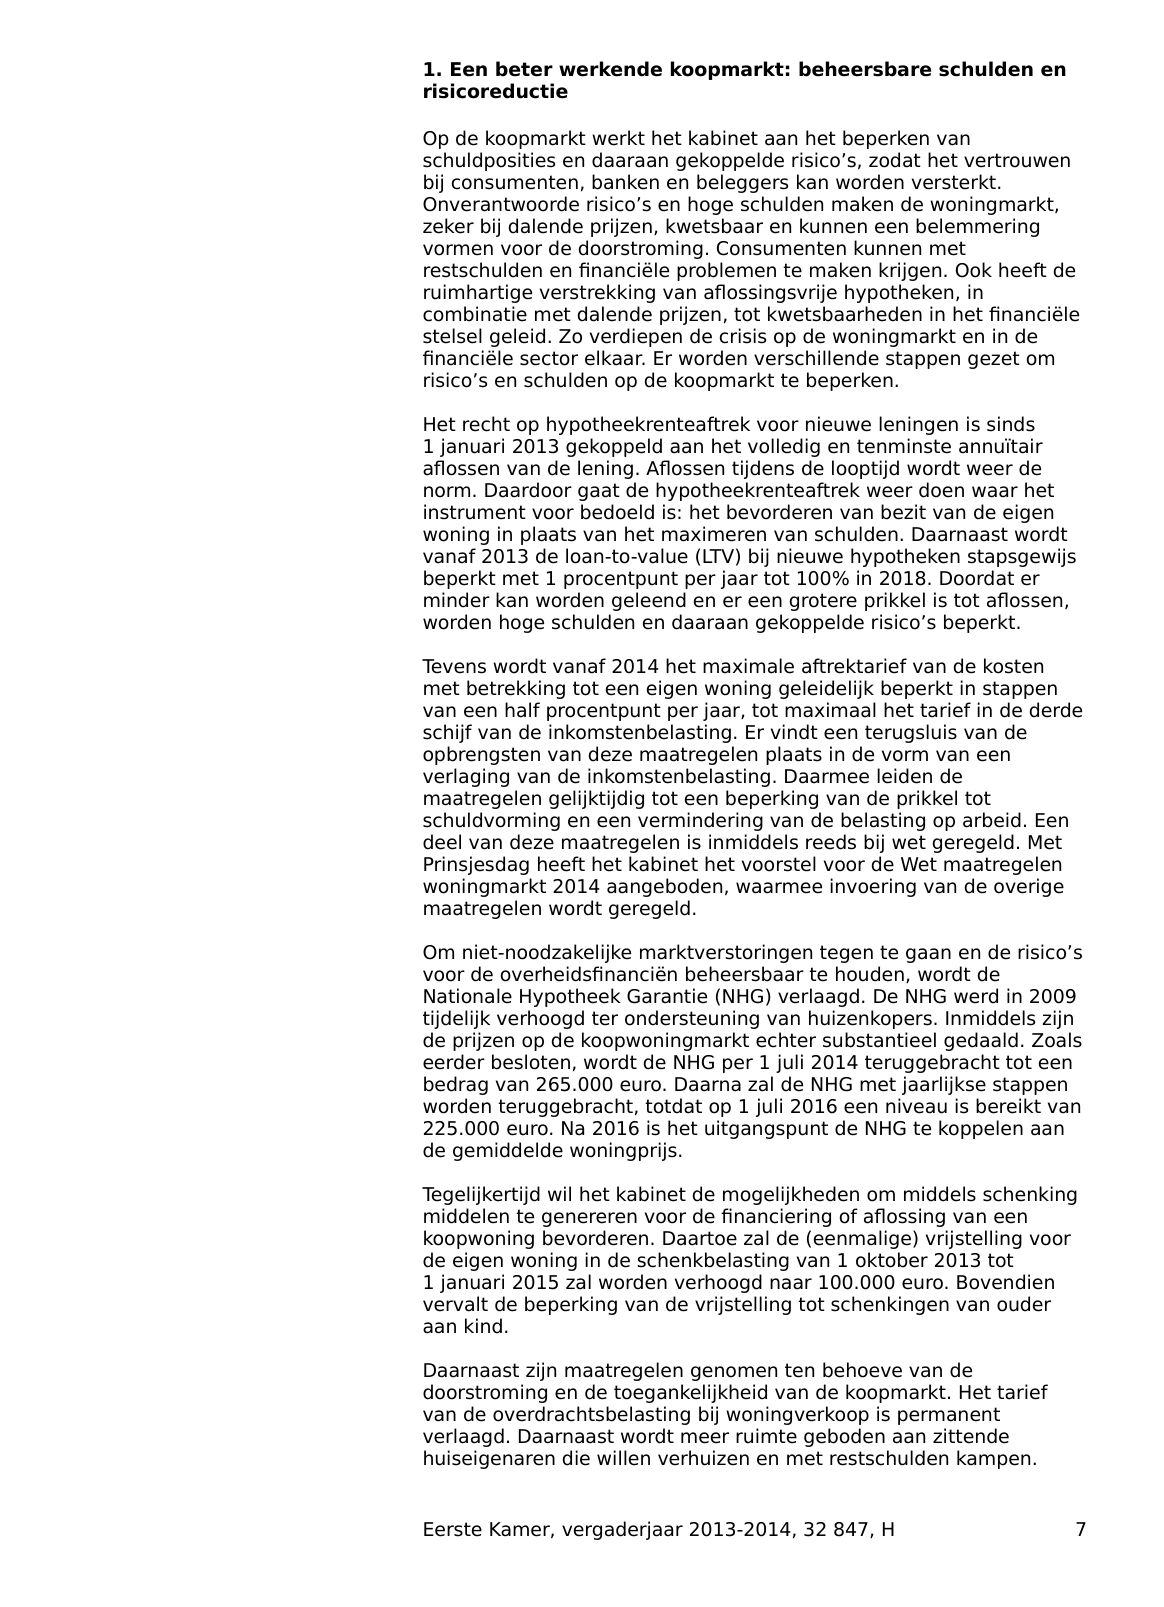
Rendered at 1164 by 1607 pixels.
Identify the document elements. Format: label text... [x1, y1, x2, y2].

subtitle 1. Een beter werkende koopmarkt: beheersbare schulden en risicoreductie [422, 59, 1087, 103]
text Daarnaast zijn maatregelen genomen ten behoeve van de doorstroming en de toegankelijkheid van de koopmarkt. Het tarief van de overdrachtsbelasting bij woningverkoop is permanent verlaagd. Daarnaast wordt meer ruimte geboden aan zittende huiseigenaren die willen verhuizen en met restschulden kampen. [422, 1360, 1087, 1470]
text Op de koopmarkt werkt het kabinet aan het beperken van schuldposities en daaraan gekoppelde risico’s, zodat het vertrouwen bij consumenten, banken en beleggers kan worden versterkt. Onverantwoorde risico’s en hoge schulden maken de woningmarkt, zeker bij dalende prijzen, kwetsbaar en kunnen een belemmering vormen voor de doorstroming. Consumenten kunnen met restschulden en financiële problemen te maken krijgen. Ook heeft de ruimhartige verstrekking van aflossingsvrije hypotheken, in combinatie met dalende prijzen, tot kwetsbaarheden in het financiële stelsel geleid. Zo verdiepen de crisis op de woningmarkt en in de financiële sector elkaar. Er worden verschillende stappen gezet om risico’s en schulden op de koopmarkt te beperken. [422, 128, 1087, 392]
text Om niet-noodzakelijke marktverstoringen tegen te gaan en de risico’s voor de overheidsfinanciën beheersbaar te houden, wordt de Nationale Hypotheek Garantie (NHG) verlaagd. De NHG werd in 2009 tijdelijk verhoogd ter ondersteuning van huizenkopers. Inmiddels zijn de prijzen op de koopwoningmarkt echter substantieel gedaald. Zoals eerder besloten, wordt de NHG per 1 juli 2014 teruggebracht tot een bedrag van 265.000 euro. Daarna zal de NHG met jaarlijkse stappen worden teruggebracht, totdat op 1 juli 2016 een niveau is bereikt van 225.000 euro. Na 2016 is het uitgangspunt de NHG te koppelen aan de gemiddelde woningprijs. [422, 942, 1087, 1162]
text Het recht op hypotheekrenteaftrek voor nieuwe leningen is sinds 1 januari 2013 gekoppeld aan het volledig en tenminste annuïtair aflossen van de lening. Aflossen tijdens de looptijd wordt weer de norm. Daardoor gaat de hypotheekrenteaftrek weer doen waar het instrument voor bedoeld is: het bevorderen van bezit van de eigen woning in plaats van het maximeren van schulden. Daarnaast wordt vanaf 2013 de loan-to-value (LTV) bij nieuwe hypotheken stapsgewijs beperkt met 1 procentpunt per jaar tot 100% in 2018. Doordat er minder kan worden geleend en er een grotere prikkel is tot aflossen, worden hoge schulden en daaraan gekoppelde risico’s beperkt. [422, 414, 1087, 634]
text Tegelijkertijd wil het kabinet de mogelijkheden om middels schenking middelen te genereren voor de financiering of aflossing van een koopwoning bevorderen. Daartoe zal de (eenmalige) vrijstelling voor de eigen woning in de schenkbelasting van 1 oktober 2013 tot 1 januari 2015 zal worden verhoogd naar 100.000 euro. Bovendien vervalt de beperking van de vrijstelling tot schenkingen van ouder aan kind. [422, 1184, 1087, 1338]
text Tevens wordt vanaf 2014 het maximale aftrektarief van de kosten met betrekking tot een eigen woning geleidelijk beperkt in stappen van een half procentpunt per jaar, tot maximaal het tarief in de derde schijf van de inkomstenbelasting. Er vindt een terugsluis van de opbrengsten van deze maatregelen plaats in de vorm van een verlaging van de inkomstenbelasting. Daarmee leiden de maatregelen gelijktijdig tot een beperking van de prikkel tot schuldvorming en een vermindering van de belasting op arbeid. Een deel van deze maatregelen is inmiddels reeds bij wet geregeld. Met Prinsjesdag heeft het kabinet het voorstel voor de Wet maatregelen woningmarkt 2014 aangeboden, waarmee invoering van de overige maatregelen wordt geregeld. [422, 656, 1087, 920]
